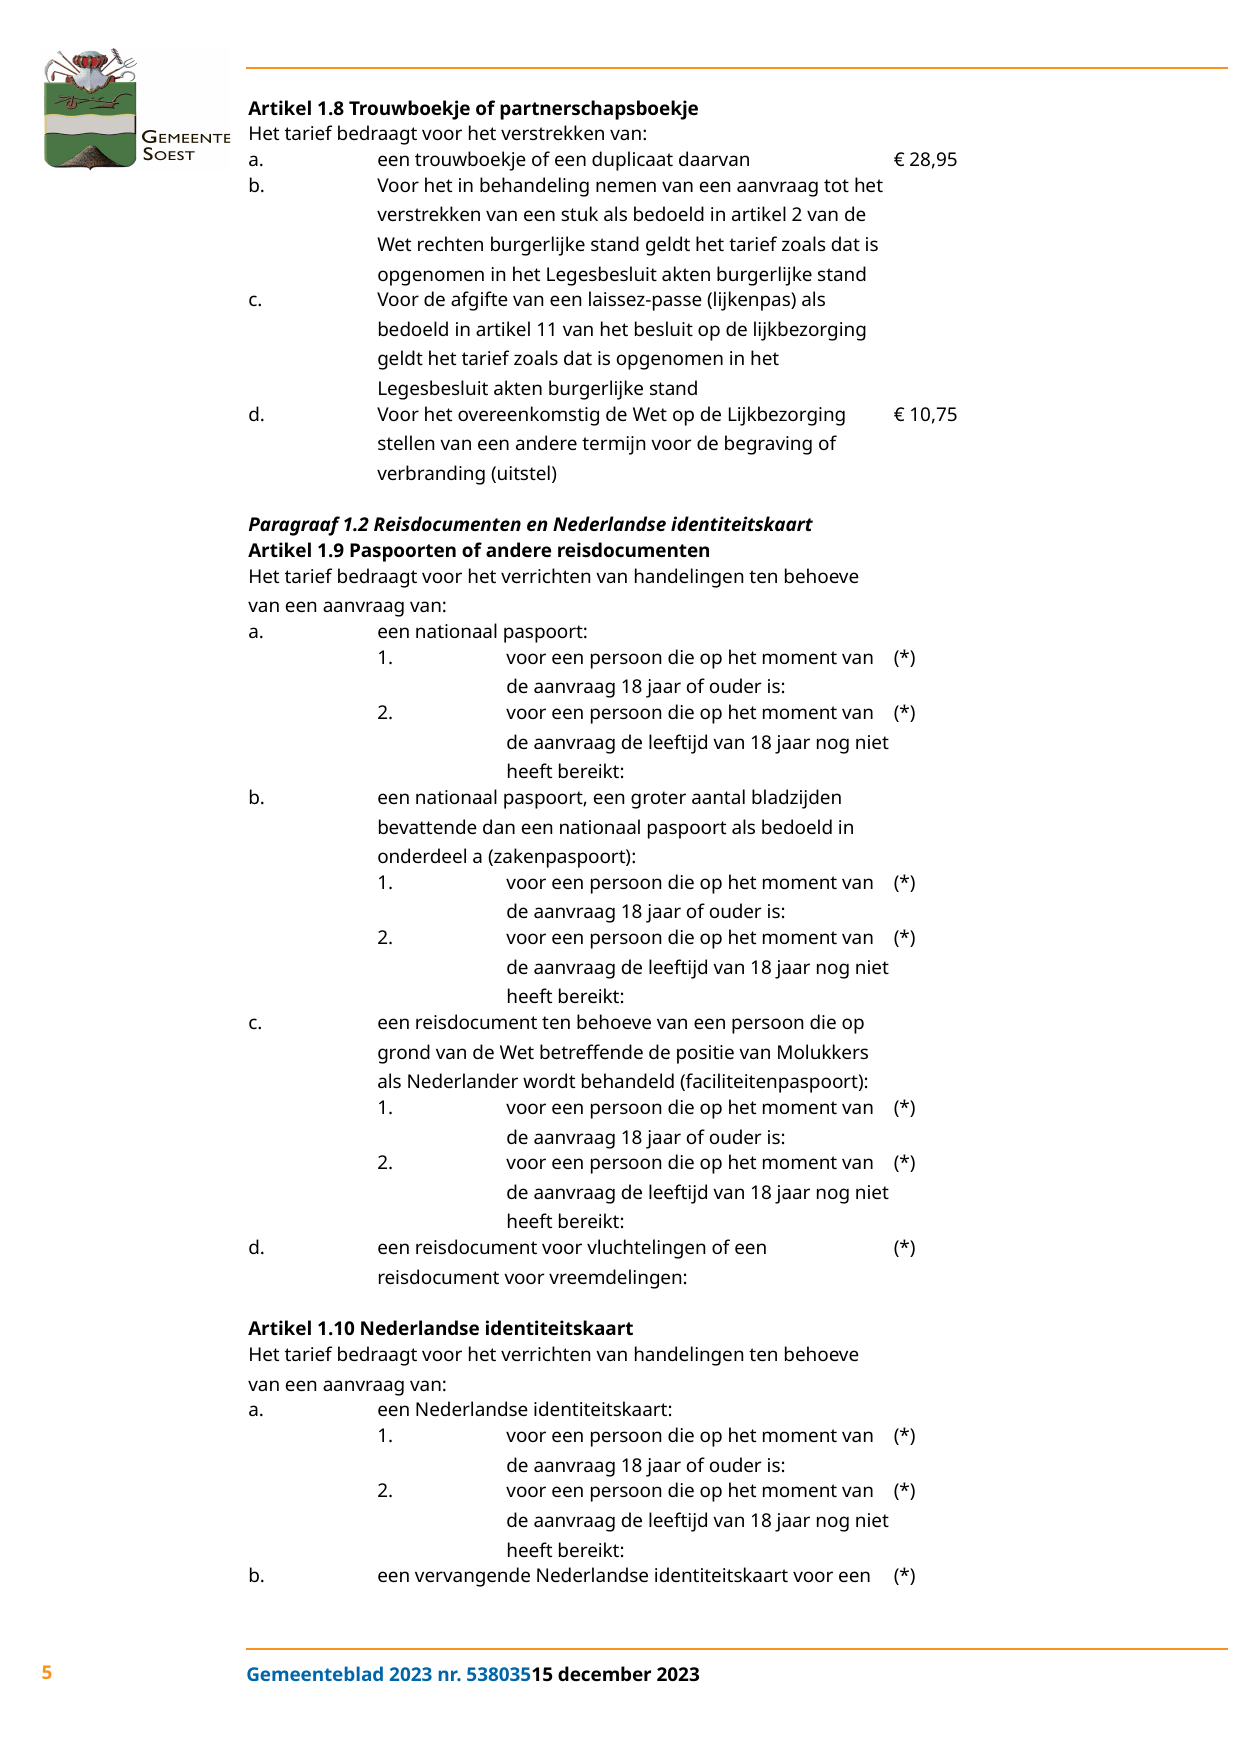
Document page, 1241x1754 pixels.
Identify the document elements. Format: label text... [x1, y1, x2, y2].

table_cell c. [248, 1009, 377, 1094]
table_cell Artikel 1.10 Nederlandse identiteitskaart [248, 1316, 893, 1341]
table_cell 1. [377, 1422, 506, 1478]
table_cell [894, 1397, 1152, 1422]
table_cell [894, 1341, 1152, 1397]
table_cell [248, 1422, 377, 1478]
table_cell Voor de afgifte van een laissez-passe (lijkenpas) als bedoeld in artikel 11 van het besluit op de lijkbezorging geldt het tarief zoals dat is opgenomen in het Legesbesluit akten burgerlijke stand [377, 286, 893, 401]
table_cell d. [248, 1235, 377, 1290]
table_cell (*) [894, 644, 1152, 699]
table_cell c. [248, 286, 377, 401]
table_cell [248, 1094, 377, 1149]
table_cell (*) [894, 925, 1152, 1009]
table_cell Artikel 1.8 Trouwboekje of partnerschapsboekje [248, 95, 893, 121]
table_cell voor een persoon die op het moment van de aanvraag de leeftijd van 18 jaar nog niet heeft bereikt: [506, 925, 893, 1009]
table_cell Het tarief bedraagt voor het verrichten van handelingen ten behoeve van een aanvraag van: [248, 1341, 893, 1397]
table_cell [894, 537, 1152, 563]
table_cell een nationaal paspoort: [377, 618, 893, 644]
table_cell [894, 1009, 1152, 1094]
table_cell [248, 699, 377, 784]
table_cell [894, 172, 1152, 286]
table_cell voor een persoon die op het moment van de aanvraag de leeftijd van 18 jaar nog niet heeft bereikt: [506, 1150, 893, 1234]
table_cell Voor het in behandeling nemen van een aanvraag tot het verstrekken van een stuk als bedoeld in artikel 2 van de Wet rechten burgerlijke stand geldt het tarief zoals dat is opgenomen in het Legesbesluit akten burgerlijke stand [377, 172, 893, 286]
table_cell [894, 1316, 1152, 1341]
table_cell [248, 925, 377, 1009]
table_cell [248, 869, 377, 924]
table_cell een Nederlandse identiteitskaart: [377, 1397, 893, 1422]
table_cell Artikel 1.9 Paspoorten of andere reisdocumenten [248, 537, 893, 563]
table_cell [894, 95, 1152, 121]
table_cell voor een persoon die op het moment van de aanvraag de leeftijd van 18 jaar nog niet heeft bereikt: [506, 1478, 893, 1562]
table_cell een reisdocument ten behoeve van een persoon die op grond van de Wet betreffende de positie van Molukkers als Nederlander wordt behandeld (faciliteitenpaspoort): [377, 1009, 893, 1094]
table_cell (*) [894, 1478, 1152, 1562]
table_cell [248, 1290, 893, 1316]
table_cell (*) [894, 1094, 1152, 1149]
picture [41, 47, 231, 172]
table_cell (*) [894, 1150, 1152, 1234]
table_cell [248, 486, 893, 512]
table_cell voor een persoon die op het moment van de aanvraag de leeftijd van 18 jaar nog niet heeft bereikt: [506, 699, 893, 784]
table_cell voor een persoon die op het moment van de aanvraag 18 jaar of ouder is: [506, 1094, 893, 1149]
table_cell [894, 486, 1152, 512]
table_cell € 28,95 [894, 146, 1152, 172]
table_cell [894, 618, 1152, 644]
table_cell 2. [377, 699, 506, 784]
table_cell [894, 563, 1152, 618]
table_cell b. [248, 172, 377, 286]
table_cell (*) [894, 869, 1152, 924]
table_cell a. [248, 618, 377, 644]
table_cell d. [248, 401, 377, 486]
table_cell een nationaal paspoort, een groter aantal bladzijden bevattende dan een nationaal paspoort als bedoeld in onderdeel a (zakenpaspoort): [377, 784, 893, 869]
table_cell 2. [377, 925, 506, 1009]
table_cell 1. [377, 644, 506, 699]
table_cell Paragraaf 1.2 Reisdocumenten en Nederlandse identiteitskaart [248, 512, 893, 537]
table_cell a. [248, 1397, 377, 1422]
table_cell 1. [377, 869, 506, 924]
table_cell € 10,75 [894, 401, 1152, 486]
table_cell voor een persoon die op het moment van de aanvraag 18 jaar of ouder is: [506, 1422, 893, 1478]
table_cell [894, 512, 1152, 537]
table_cell een reisdocument voor vluchtelingen of een reisdocument voor vreemdelingen: [377, 1235, 893, 1290]
table_cell [894, 286, 1152, 401]
table_cell [248, 1150, 377, 1234]
table_cell 2. [377, 1150, 506, 1234]
table_cell a. [248, 146, 377, 172]
table_cell [894, 784, 1152, 869]
table_cell b. [248, 1563, 377, 1588]
table_cell [248, 644, 377, 699]
table_cell een vervangende Nederlandse identiteitskaart voor een [377, 1563, 893, 1588]
table_cell Het tarief bedraagt voor het verstrekken van: [248, 121, 893, 146]
table_cell Voor het overeenkomstig de Wet op de Lijkbezorging stellen van een andere termijn voor de begraving of verbranding (uitstel) [377, 401, 893, 486]
table_cell b. [248, 784, 377, 869]
table_cell voor een persoon die op het moment van de aanvraag 18 jaar of ouder is: [506, 869, 893, 924]
table_cell (*) [894, 1235, 1152, 1290]
table_cell een trouwboekje of een duplicaat daarvan [377, 146, 893, 172]
table_cell [894, 121, 1152, 146]
table_cell (*) [894, 699, 1152, 784]
table_cell voor een persoon die op het moment van de aanvraag 18 jaar of ouder is: [506, 644, 893, 699]
table_cell Het tarief bedraagt voor het verrichten van handelingen ten behoeve van een aanvraag van: [248, 563, 893, 618]
table_cell [248, 1478, 377, 1562]
table_cell (*) [894, 1422, 1152, 1478]
table_cell [894, 1290, 1152, 1316]
table_cell 2. [377, 1478, 506, 1562]
table_cell (*) [894, 1563, 1152, 1588]
table_cell 1. [377, 1094, 506, 1149]
